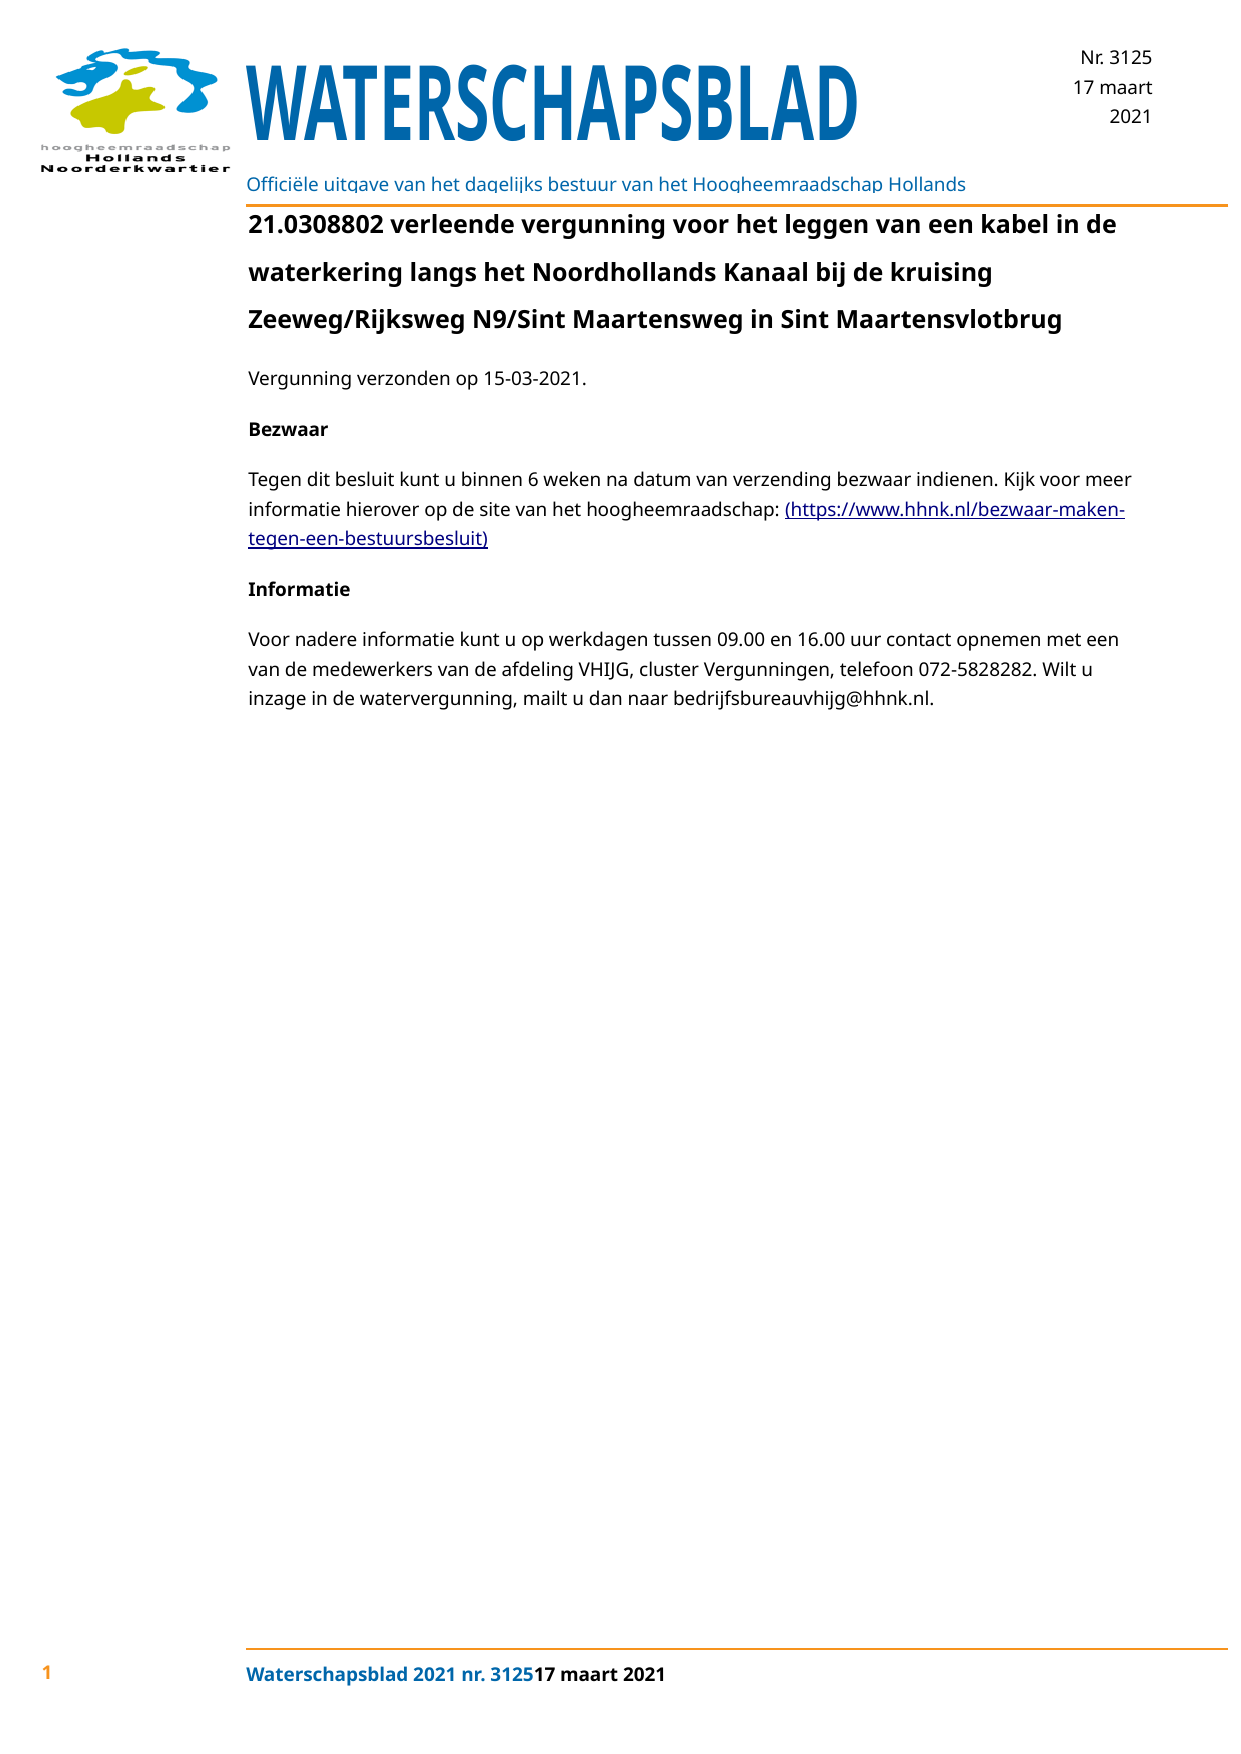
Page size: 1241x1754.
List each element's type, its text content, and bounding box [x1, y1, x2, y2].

text Vergunning verzonden op 15-03-2021. [248, 366, 1152, 391]
picture [41, 47, 231, 172]
text Informatie [248, 576, 1152, 602]
text Bezwaar [248, 416, 1152, 442]
text Voor nadere informatie kunt u op werkdagen tussen 09.00 en 16.00 uur contact opnemen met een van de medewerkers van de afdeling VHIJG, cluster Vergunningen, telefoon 072-5828282. Wilt u inzage in de watervergunning, mailt u dan naar bedrijfsbureauvhijg@hhnk.nl. [248, 626, 1152, 711]
text 21.0308802 verleende vergunning voor het leggen van een kabel in de waterkering langs het Noordhollands Kanaal bij de kruising Zeeweg/Rijksweg N9/Sint Maartensweg in Sint Maartensvlotbrug [248, 207, 1152, 336]
text Tegen dit besluit kunt u binnen 6 weken na datum van verzending bezwaar indienen. Kijk voor meer informatie hierover op de site van het hoogheemraadschap: (https://www.hhnk.nl/bezwaar-maken-tegen-een-bestuursbesluit) [248, 466, 1152, 551]
